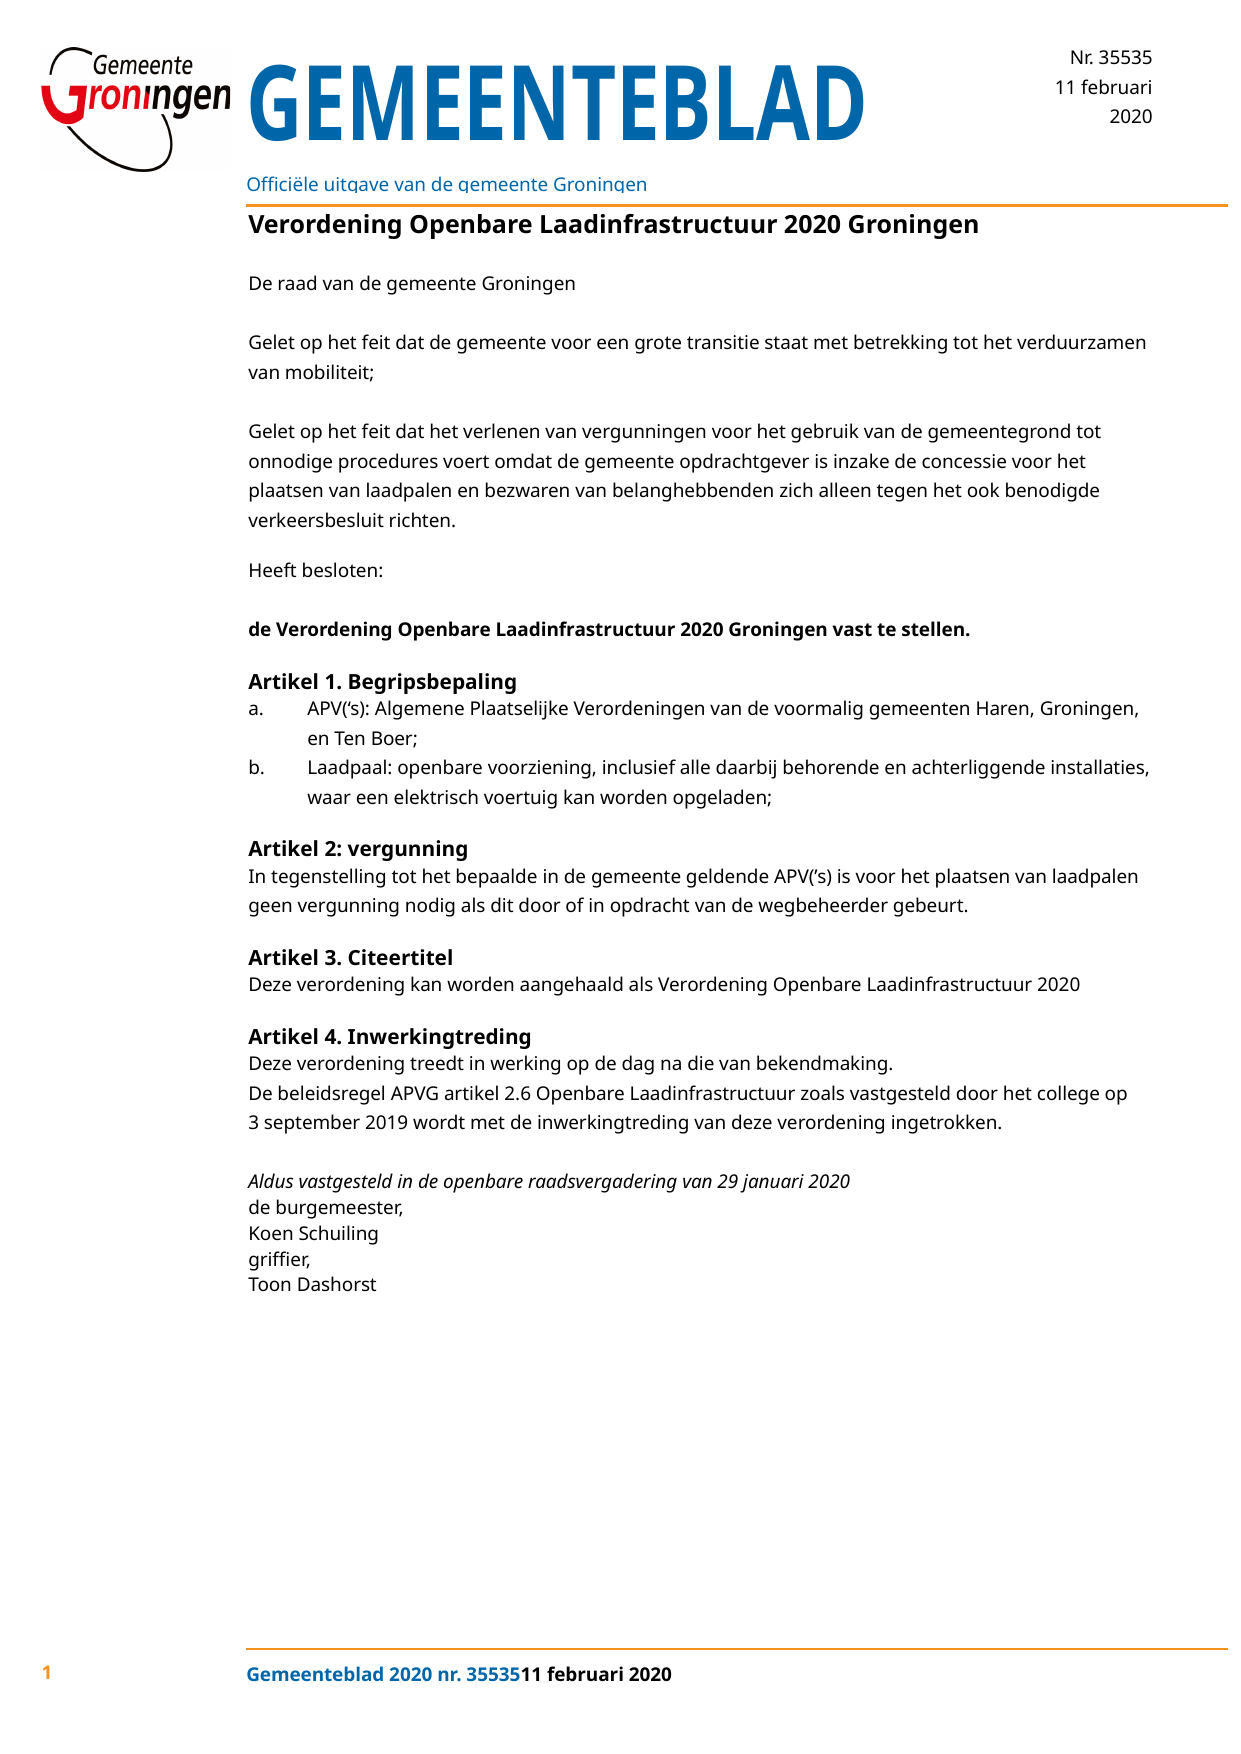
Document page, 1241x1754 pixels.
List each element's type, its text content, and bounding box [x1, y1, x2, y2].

text In tegenstelling tot het bepaalde in de gemeente geldende APV(’s) is voor het plaatsen van laadpalen geen vergunning nodig als dit door of in opdracht van de wegbeheerder gebeurt. [248, 863, 1152, 918]
text Koen Schuiling [248, 1220, 1152, 1246]
text Toon Dashorst [248, 1271, 1152, 1297]
text Heeft besloten: [248, 557, 1152, 583]
text de burgemeester, [248, 1194, 1152, 1220]
text Artikel 4. Inwerkingtreding [248, 1022, 1152, 1050]
text De beleidsregel APVG artikel 2.6 Openbare Laadinfrastructuur zoals vastgesteld door het college op 3 september 2019 wordt met de inwerkingtreding van deze verordening ingetrokken. [248, 1080, 1152, 1135]
text Deze verordening treedt in werking op de dag na die van bekendmaking. [248, 1050, 1152, 1076]
text griffier, [248, 1246, 1152, 1271]
picture [41, 47, 231, 172]
text Deze verordening kan worden aangehaald als Verordening Openbare Laadinfrastructuur 2020 [248, 971, 1152, 997]
text de Verordening Openbare Laadinfrastructuur 2020 Groningen vast te stellen. [248, 616, 1152, 642]
text Verordening Openbare Laadinfrastructuur 2020 Groningen [248, 207, 1152, 241]
list Laadpaal: openbare voorziening, inclusief alle daarbij behorende en achterliggende installaties, waar een elektrisch voertuig kan worden opgeladen; [248, 754, 1152, 810]
text Aldus vastgesteld in de openbare raadsvergadering van 29 januari 2020 [248, 1168, 1152, 1194]
text Artikel 2: vergunning [248, 834, 1152, 863]
text Artikel 3. Citeertitel [248, 943, 1152, 971]
text Gelet op het feit dat het verlenen van vergunningen voor het gebruik van de gemeentegrond tot onnodige procedures voert omdat de gemeente opdrachtgever is inzake de concessie voor het plaatsen van laadpalen en bezwaren van belanghebbenden zich alleen tegen het ook benodigde verkeersbesluit richten. [248, 418, 1152, 533]
list APV(‘s): Algemene Plaatselijke Verordeningen van de voormalig gemeenten Haren, Groningen, en Ten Boer; [248, 695, 1152, 751]
text Gelet op het feit dat de gemeente voor een grote transitie staat met betrekking tot het verduurzamen van mobiliteit; [248, 329, 1152, 385]
text De raad van de gemeente Groningen [248, 270, 1152, 296]
text Artikel 1. Begripsbepaling [248, 667, 1152, 695]
